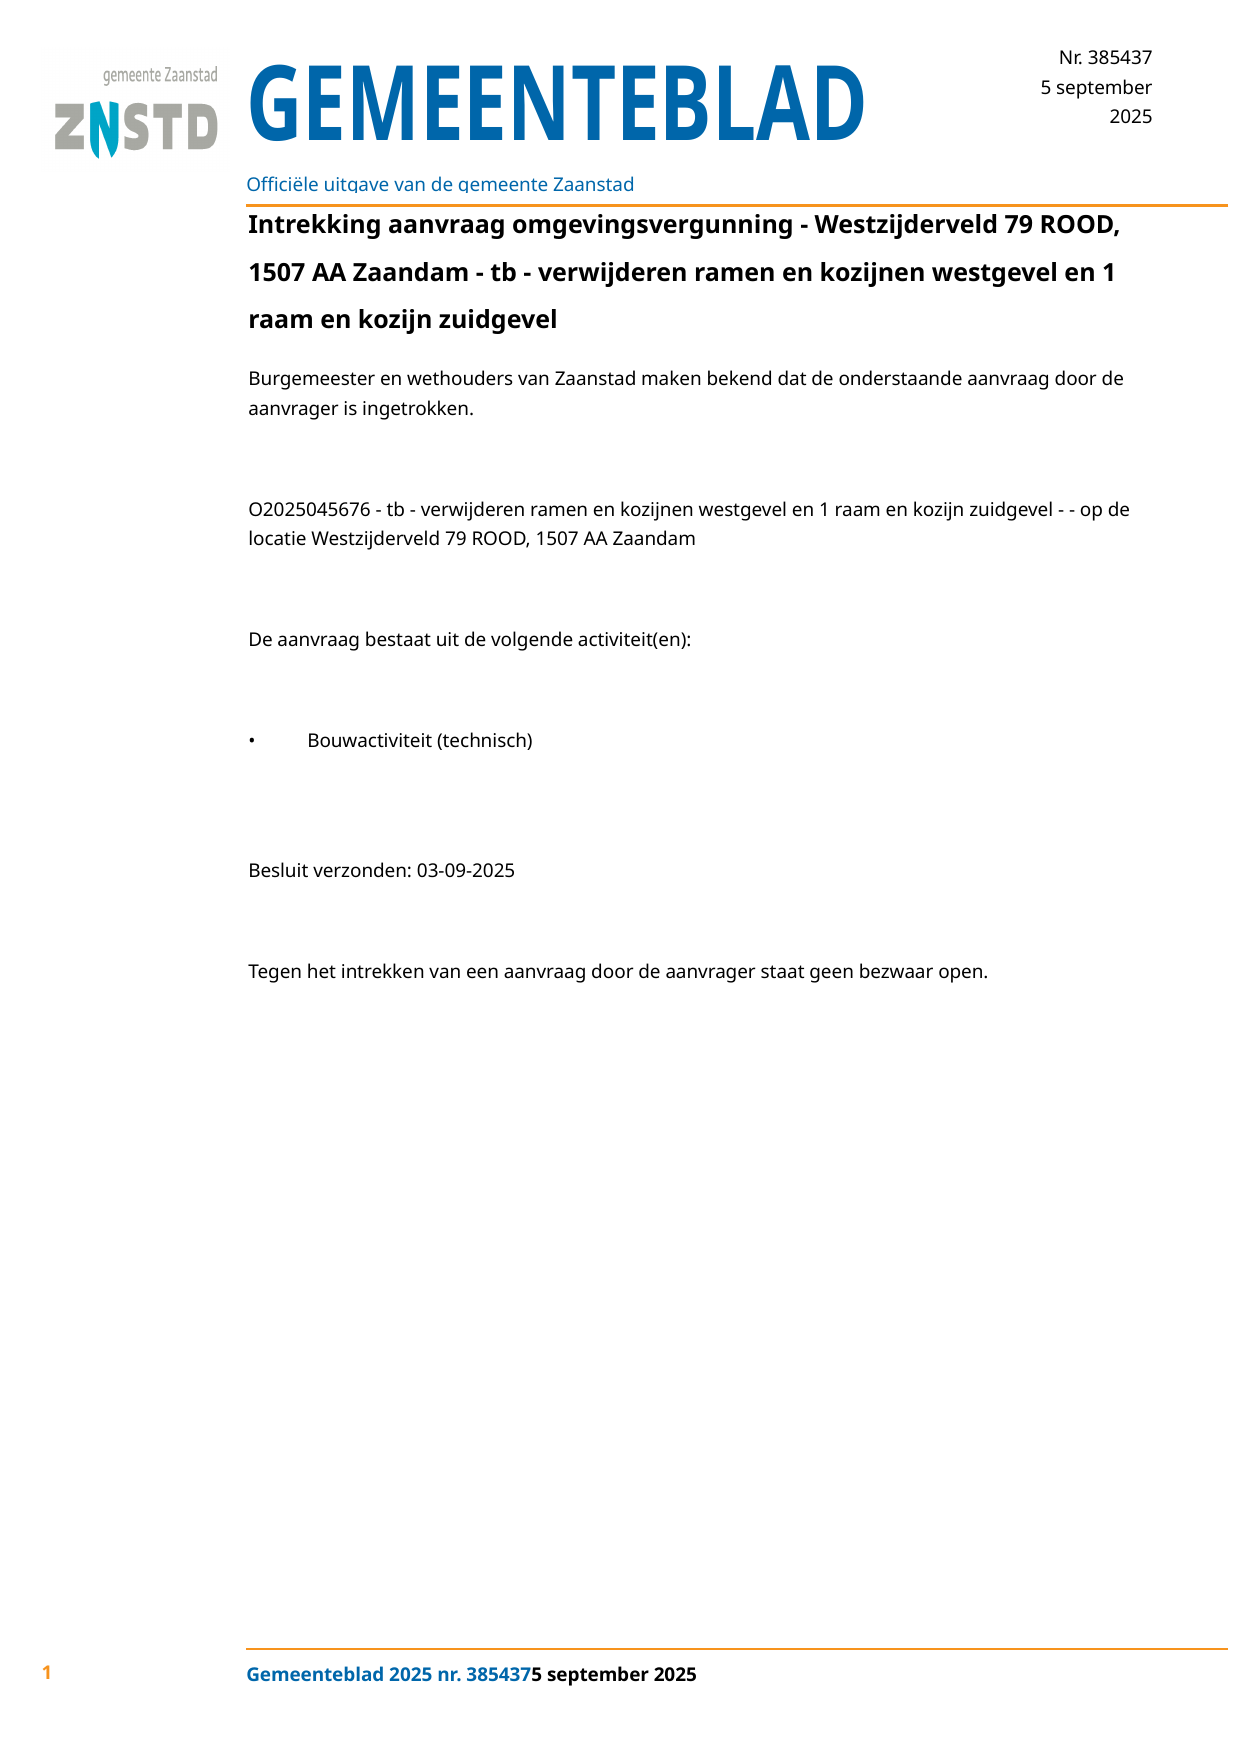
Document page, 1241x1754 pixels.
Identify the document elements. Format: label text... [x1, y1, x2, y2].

text O2025045676 - tb - verwijderen ramen en kozijnen westgevel en 1 raam en kozijn zuidgevel - - op de locatie Westzijderveld 79 ROOD, 1507 AA Zaandam [248, 496, 1152, 551]
text Tegen het intrekken van een aanvraag door de aanvrager staat geen bezwaar open. [248, 958, 1152, 984]
text Intrekking aanvraag omgevingsvergunning - Westzijderveld 79 ROOD, 1507 AA Zaandam - tb - verwijderen ramen en kozijnen westgevel en 1 raam en kozijn zuidgevel [248, 207, 1152, 336]
text De aanvraag bestaat uit de volgende activiteit(en): [248, 626, 1152, 652]
picture [41, 47, 231, 172]
list Bouwactiviteit (technisch) [248, 727, 1152, 753]
text Burgemeester en wethouders van Zaanstad maken bekend dat de onderstaande aanvraag door de aanvrager is ingetrokken. [248, 366, 1152, 421]
text Besluit verzonden: 03-09-2025 [248, 858, 1152, 883]
